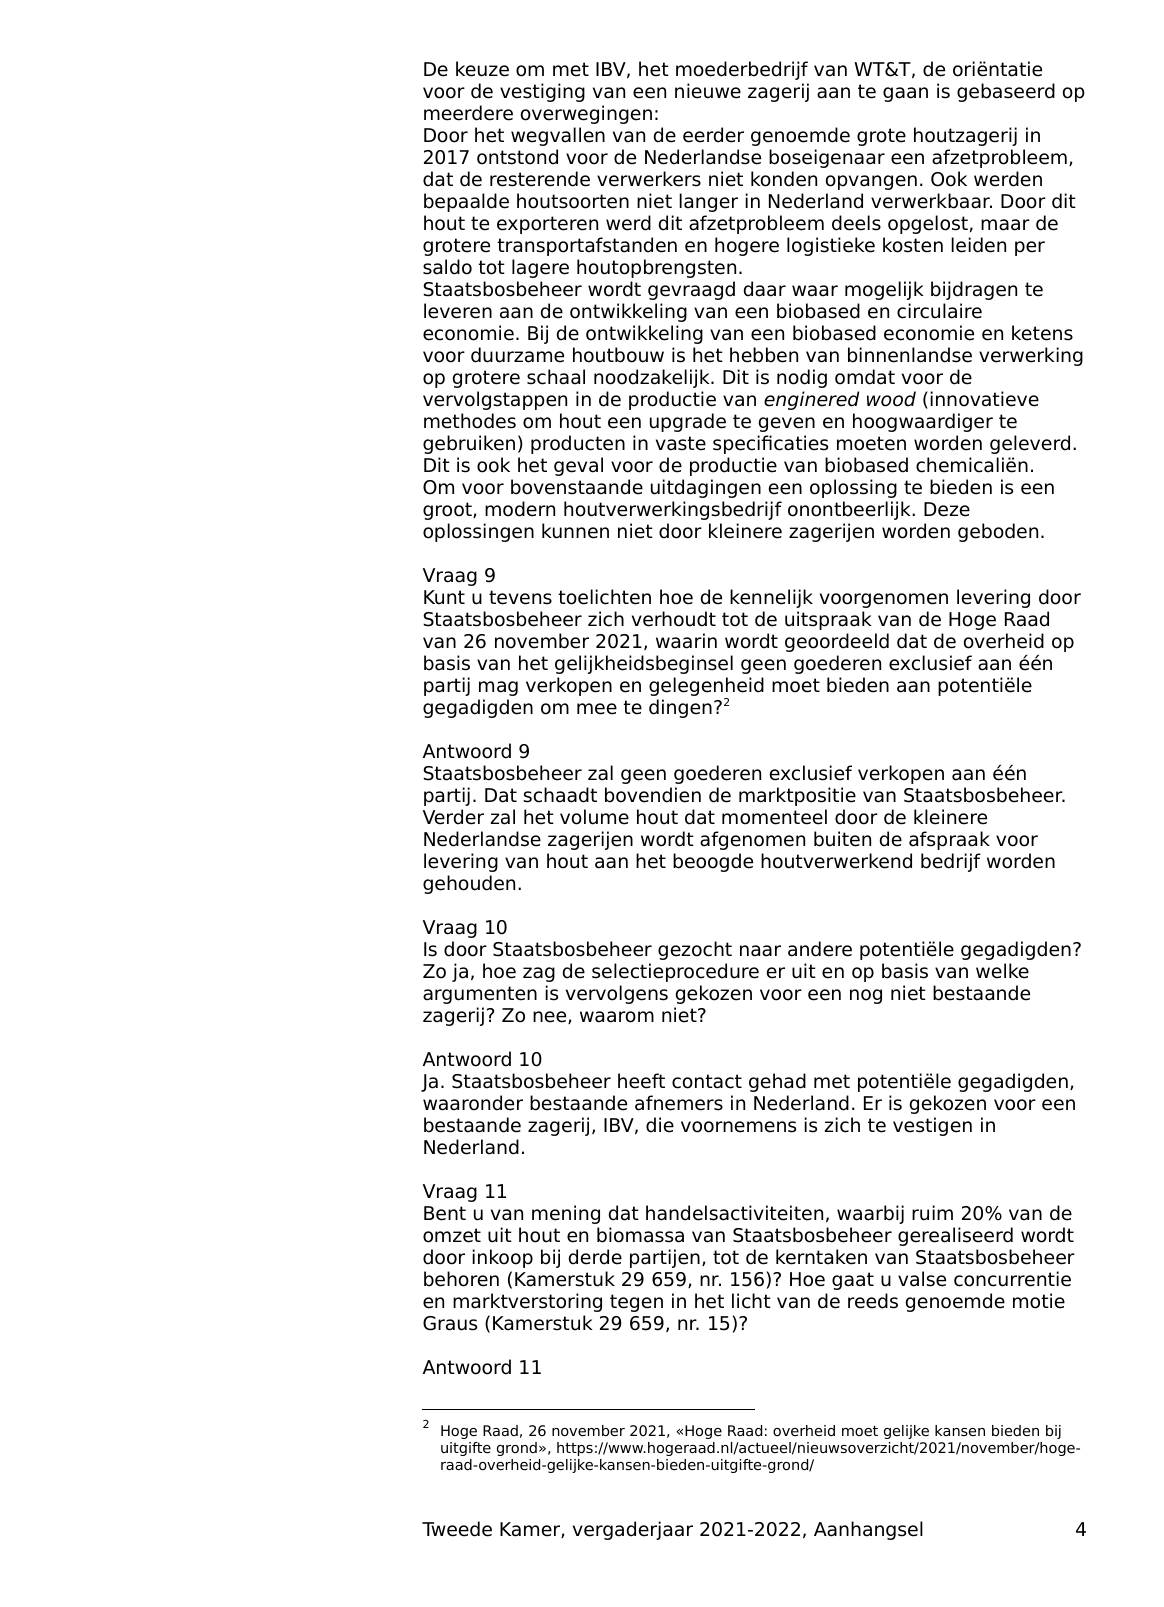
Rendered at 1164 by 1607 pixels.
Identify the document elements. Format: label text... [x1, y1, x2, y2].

text Kunt u tevens toelichten hoe de kennelijk voorgenomen levering door Staatsbosbeheer zich verhoudt tot de uitspraak van de Hoge Raad van 26 november 2021, waarin wordt geoordeeld dat de overheid op basis van het gelijkheidsbeginsel geen goederen exclusief aan één partij mag verkopen en gelegenheid moet bieden aan potentiële gegadigden om mee te dingen? [422, 587, 1087, 719]
text Vraag 11 [422, 1181, 1087, 1203]
text Is door Staatsbosbeheer gezocht naar andere potentiële gegadigden? Zo ja, hoe zag de selectieprocedure er uit en op basis van welke argumenten is vervolgens gekozen voor een nog niet bestaande zagerij? Zo nee, waarom niet? [422, 939, 1087, 1027]
text Vraag 9 [422, 565, 1087, 587]
text Staatsbosbeheer wordt gevraagd daar waar mogelijk bijdragen te leveren aan de ontwikkeling van een biobased en circulaire economie. Bij de ontwikkeling van een biobased economie en ketens voor duurzame houtbouw is het hebben van binnenlandse verwerking op grotere schaal noodzakelijk. Dit is nodig omdat voor de vervolgstappen in de productie van enginered wood (innovatieve methodes om hout een upgrade te geven en hoogwaardiger te gebruiken) producten in vaste specificaties moeten worden geleverd. Dit is ook het geval voor de productie van biobased chemicaliën. [422, 279, 1087, 477]
text Hoge Raad, 26 november 2021, «Hoge Raad: overheid moet gelijke kansen bieden bij uitgifte grond», https://www.hogeraad.nl/actueel/nieuwsoverzicht/2021/november/hoge-raad-overheid-gelijke-kansen-bieden-uitgifte-grond/ [422, 1418, 1087, 1474]
text Bent u van mening dat handelsactiviteiten, waarbij ruim 20% van de omzet uit hout en biomassa van Staatsbosbeheer gerealiseerd wordt door inkoop bij derde partijen, tot de kerntaken van Staatsbosbeheer behoren (Kamerstuk 29 659, nr. 156)? Hoe gaat u valse concurrentie en marktverstoring tegen in het licht van de reeds genoemde motie Graus (Kamerstuk 29 659, nr. 15)? [422, 1203, 1087, 1335]
text Om voor bovenstaande uitdagingen een oplossing te bieden is een groot, modern houtverwerkingsbedrijf onontbeerlijk. Deze oplossingen kunnen niet door kleinere zagerijen worden geboden. [422, 477, 1087, 543]
text Antwoord 11 [422, 1357, 1087, 1379]
text Antwoord 9 [422, 741, 1087, 763]
text Ja. Staatsbosbeheer heeft contact gehad met potentiële gegadigden, waaronder bestaande afnemers in Nederland. Er is gekozen voor een bestaande zagerij, IBV, die voornemens is zich te vestigen in Nederland. [422, 1071, 1087, 1159]
text Staatsbosbeheer zal geen goederen exclusief verkopen aan één partij. Dat schaadt bovendien de marktpositie van Staatsbosbeheer. Verder zal het volume hout dat momenteel door de kleinere Nederlandse zagerijen wordt afgenomen buiten de afspraak voor levering van hout aan het beoogde houtverwerkend bedrijf worden gehouden. [422, 763, 1087, 895]
text Vraag 10 [422, 917, 1087, 939]
text Antwoord 10 [422, 1049, 1087, 1071]
text De keuze om met IBV, het moederbedrijf van WT&T, de oriëntatie voor de vestiging van een nieuwe zagerij aan te gaan is gebaseerd op meerdere overwegingen: [422, 59, 1087, 125]
text Door het wegvallen van de eerder genoemde grote houtzagerij in 2017 ontstond voor de Nederlandse boseigenaar een afzetprobleem, dat de resterende verwerkers niet konden opvangen. Ook werden bepaalde houtsoorten niet langer in Nederland verwerkbaar. Door dit hout te exporteren werd dit afzetprobleem deels opgelost, maar de grotere transportafstanden en hogere logistieke kosten leiden per saldo tot lagere houtopbrengsten. [422, 125, 1087, 279]
